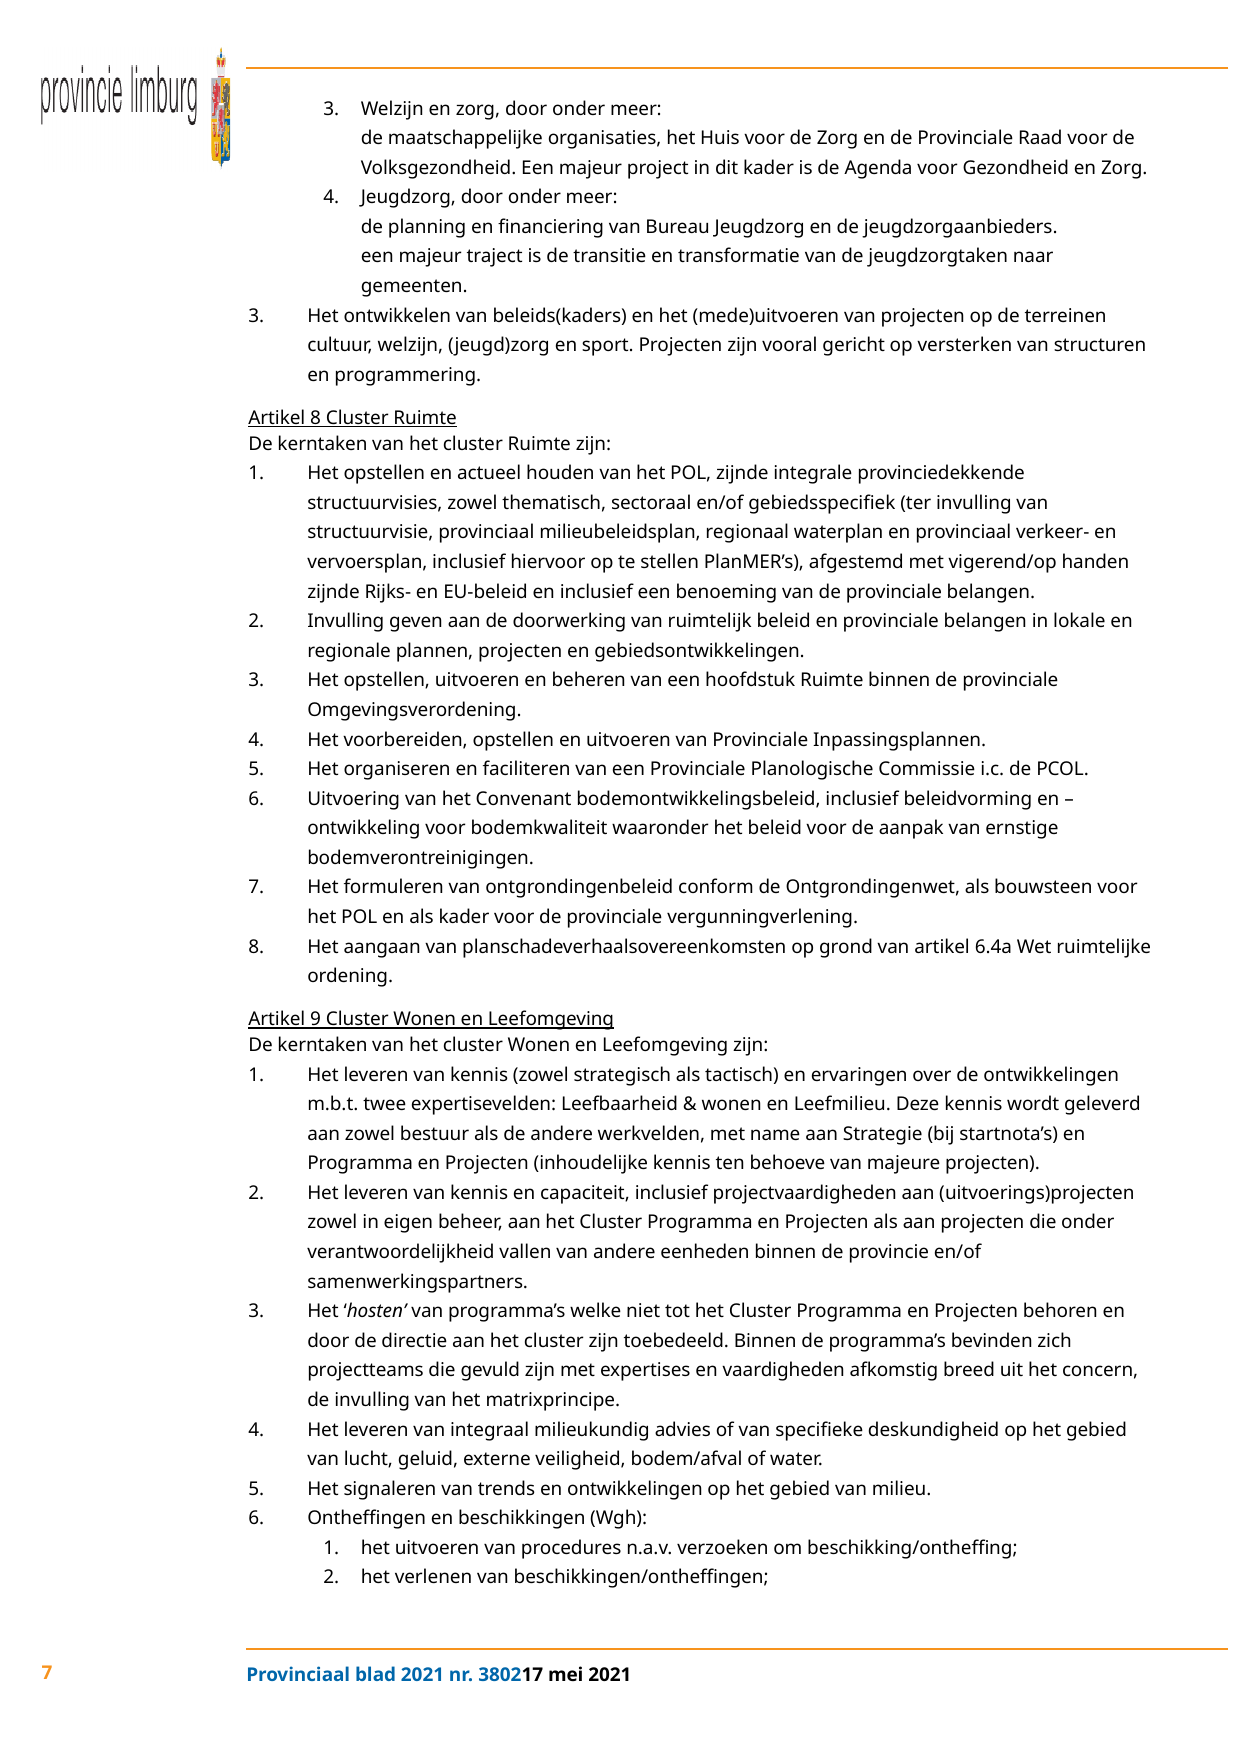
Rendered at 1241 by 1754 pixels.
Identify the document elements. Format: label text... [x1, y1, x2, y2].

text Artikel 8 Cluster Ruimte [248, 404, 1152, 430]
list Welzijn en zorg, door onder meer: [323, 95, 1152, 121]
list Het opstellen en actueel houden van het POL, zijnde integrale provinciedekkende structuurvisies, zowel thematisch, sectoraal en/of gebiedsspecifiek (ter invulling van structuurvisie, provinciaal milieubeleidsplan, regionaal waterplan en provinciaal verkeer- en vervoersplan, inclusief hiervoor op te stellen PlanMER’s), afgestemd met vigerend/op handen zijnde Rijks- en EU-beleid en inclusief een benoeming van de provinciale belangen. [248, 459, 1152, 603]
list Het voorbereiden, opstellen en uitvoeren van Provinciale Inpassingsplannen. [248, 726, 1152, 751]
list Het organiseren en faciliteren van een Provinciale Planologische Commissie i.c. de PCOL. [248, 755, 1152, 781]
list Het signaleren van trends en ontwikkelingen op het gebied van milieu. [248, 1475, 1152, 1501]
list Het leveren van integraal milieukundig advies of van specifieke deskundigheid op het gebied van lucht, geluid, externe veiligheid, bodem/afval of water. [248, 1416, 1152, 1471]
list het verlenen van beschikkingen/ontheffingen; [323, 1564, 1152, 1589]
picture [41, 47, 231, 172]
list Het ‘hosten’ van programma’s welke niet tot het Cluster Programma en Projecten behoren en door de directie aan het cluster zijn toebedeeld. Binnen de programma’s bevinden zich projectteams die gevuld zijn met expertises en vaardigheden afkomstig breed uit het concern, de invulling van het matrixprincipe. [248, 1297, 1152, 1412]
list Invulling geven aan de doorwerking van ruimtelijk beleid en provinciale belangen in lokale en regionale plannen, projecten en gebiedsontwikkelingen. [248, 607, 1152, 663]
list Het aangaan van planschadeverhaalsovereenkomsten op grond van artikel 6.4a Wet ruimtelijke ordening. [248, 933, 1152, 988]
list de planning en financiering van Bureau Jeugdzorg en de jeugdzorgaanbieders. [323, 213, 1152, 239]
list Het leveren van kennis en capaciteit, inclusief projectvaardigheden aan (uitvoerings)projecten zowel in eigen beheer, aan het Cluster Programma en Projecten als aan projecten die onder verantwoordelijkheid vallen van andere eenheden binnen de provincie en/of samenwerkingspartners. [248, 1179, 1152, 1294]
list een majeur traject is de transitie en transformatie van de jeugdzorgtaken naar gemeenten. [323, 243, 1152, 298]
list Het opstellen, uitvoeren en beheren van een hoofdstuk Ruimte binnen de provinciale Omgevingsverordening. [248, 667, 1152, 722]
text De kerntaken van het cluster Wonen en Leefomgeving zijn: [248, 1031, 1152, 1057]
text Artikel 9 Cluster Wonen en Leefomgeving [248, 1006, 1152, 1031]
list Jeugdzorg, door onder meer: [323, 183, 1152, 209]
list Het leveren van kennis (zowel strategisch als tactisch) en ervaringen over de ontwikkelingen m.b.t. twee expertisevelden: Leefbaarheid & wonen en Leefmilieu. Deze kennis wordt geleverd aan zowel bestuur als de andere werkvelden, met name aan Strategie (bij startnota’s) en Programma en Projecten (inhoudelijke kennis ten behoeve van majeure projecten). [248, 1061, 1152, 1175]
list het uitvoeren van procedures n.a.v. verzoeken om beschikking/ontheffing; [323, 1534, 1152, 1560]
list Het formuleren van ontgrondingenbeleid conform de Ontgrondingenwet, als bouwsteen voor het POL en als kader voor de provinciale vergunningverlening. [248, 874, 1152, 929]
list de maatschappelijke organisaties, het Huis voor de Zorg en de Provinciale Raad voor de Volksgezondheid. Een majeur project in dit kader is de Agenda voor Gezondheid en Zorg. [323, 124, 1152, 180]
text De kerntaken van het cluster Ruimte zijn: [248, 430, 1152, 456]
list Ontheffingen en beschikkingen (Wgh): [248, 1504, 1152, 1530]
list Het ontwikkelen van beleids(kaders) en het (mede)uitvoeren van projecten op de terreinen cultuur, welzijn, (jeugd)zorg en sport. Projecten zijn vooral gericht op versterken van structuren en programmering. [248, 302, 1152, 387]
list Uitvoering van het Convenant bodemontwikkelingsbeleid, inclusief beleidvorming en –ontwikkeling voor bodemkwaliteit waaronder het beleid voor de aanpak van ernstige bodemverontreinigingen. [248, 785, 1152, 870]
